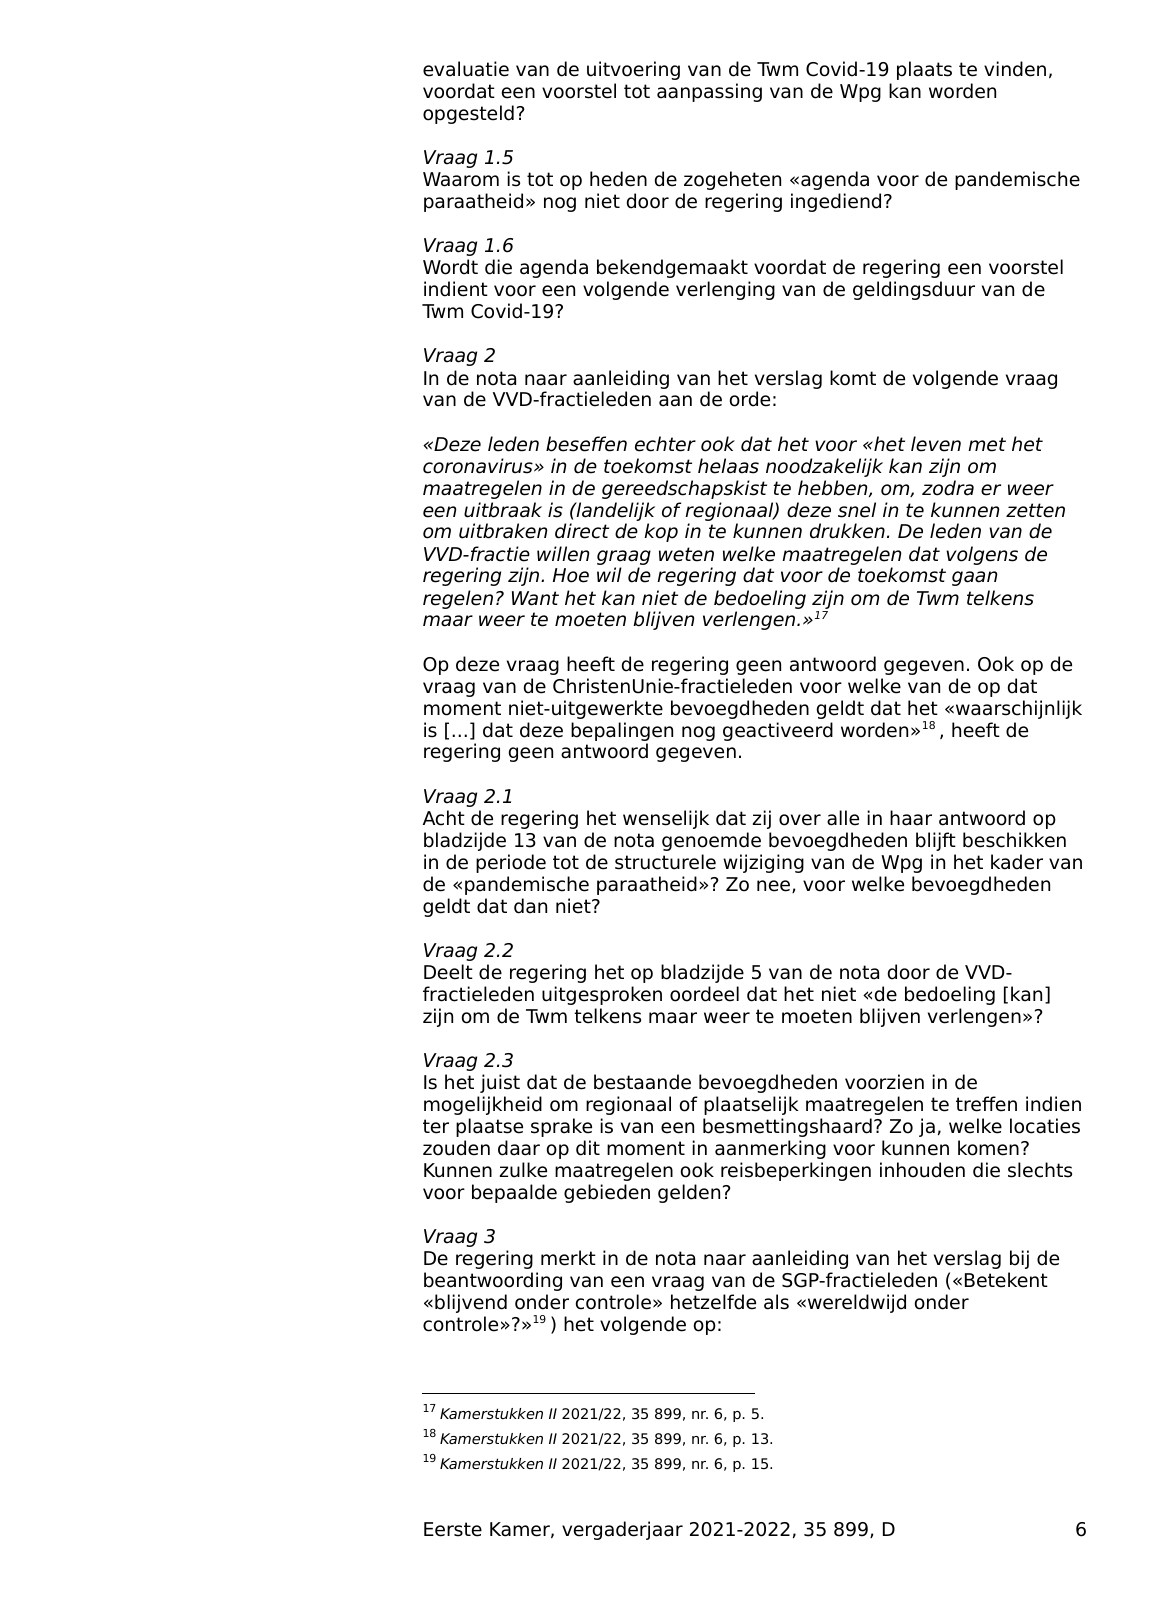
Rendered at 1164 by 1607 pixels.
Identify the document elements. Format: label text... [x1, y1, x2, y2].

text Kamerstukken II 2021/22, 35 899, nr. 6, p. 15. [422, 1452, 1087, 1474]
text In de nota naar aanleiding van het verslag komt de volgende vraag van de VVD-fractieleden aan de orde: [422, 367, 1087, 411]
subtitle Vraag 2 [422, 345, 1087, 367]
subtitle Vraag 2.3 [422, 1050, 1087, 1072]
text «Deze leden beseffen echter ook dat het voor «het leven met het coronavirus» in de toekomst helaas noodzakelijk kan zijn om maatregelen in de gereedschapskist te hebben, om, zodra er weer een uitbraak is (landelijk of regionaal) deze snel in te kunnen zetten om uitbraken direct de kop in te kunnen drukken. De leden van de VVD-fractie willen graag weten welke maatregelen dat volgens de regering zijn. Hoe wil de regering dat voor de toekomst gaan regelen? Want het kan niet de bedoeling zijn om de Twm telkens maar weer te moeten blijven verlengen.» [422, 433, 1087, 631]
text evaluatie van de uitvoering van de Twm Covid-19 plaats te vinden, voordat een voorstel tot aanpassing van de Wpg kan worden opgesteld? [422, 59, 1087, 125]
text Op deze vraag heeft de regering geen antwoord gegeven. Ook op de vraag van de ChristenUnie-fractieleden voor welke van de op dat moment niet-uitgewerkte bevoegdheden geldt dat het «waarschijnlijk is [...] dat deze bepalingen nog geactiveerd worden», heeft de regering geen antwoord gegeven. [422, 653, 1087, 763]
text Acht de regering het wenselijk dat zij over alle in haar antwoord op bladzijde 13 van de nota genoemde bevoegdheden blijft beschikken in de periode tot de structurele wijziging van de Wpg in het kader van de «pandemische paraatheid»? Zo nee, voor welke bevoegdheden geldt dat dan niet? [422, 808, 1087, 917]
text Kamerstukken II 2021/22, 35 899, nr. 6, p. 13. [422, 1427, 1087, 1449]
text Kamerstukken II 2021/22, 35 899, nr. 6, p. 5. [422, 1402, 1087, 1424]
text Waarom is tot op heden de zogeheten «agenda voor de pandemische paraatheid» nog niet door de regering ingediend? [422, 169, 1087, 213]
text Deelt de regering het op bladzijde 5 van de nota door de VVD-fractieleden uitgesproken oordeel dat het niet «de bedoeling [kan] zijn om de Twm telkens maar weer te moeten blijven verlengen»? [422, 962, 1087, 1028]
text Is het juist dat de bestaande bevoegdheden voorzien in de mogelijkheid om regionaal of plaatselijk maatregelen te treffen indien ter plaatse sprake is van een besmettingshaard? Zo ja, welke locaties zouden daar op dit moment in aanmerking voor kunnen komen? Kunnen zulke maatregelen ook reisbeperkingen inhouden die slechts voor bepaalde gebieden gelden? [422, 1072, 1087, 1204]
subtitle Vraag 1.5 [422, 147, 1087, 169]
text Wordt die agenda bekendgemaakt voordat de regering een voorstel indient voor een volgende verlenging van de geldingsduur van de Twm Covid-19? [422, 257, 1087, 323]
subtitle Vraag 3 [422, 1226, 1087, 1248]
subtitle Vraag 2.1 [422, 786, 1087, 808]
text De regering merkt in de nota naar aanleiding van het verslag bij de beantwoording van een vraag van de SGP-fractieleden («Betekent «blijvend onder controle» hetzelfde als «wereldwijd onder controle»?») het volgende op: [422, 1248, 1087, 1336]
subtitle Vraag 2.2 [422, 940, 1087, 962]
subtitle Vraag 1.6 [422, 235, 1087, 257]
